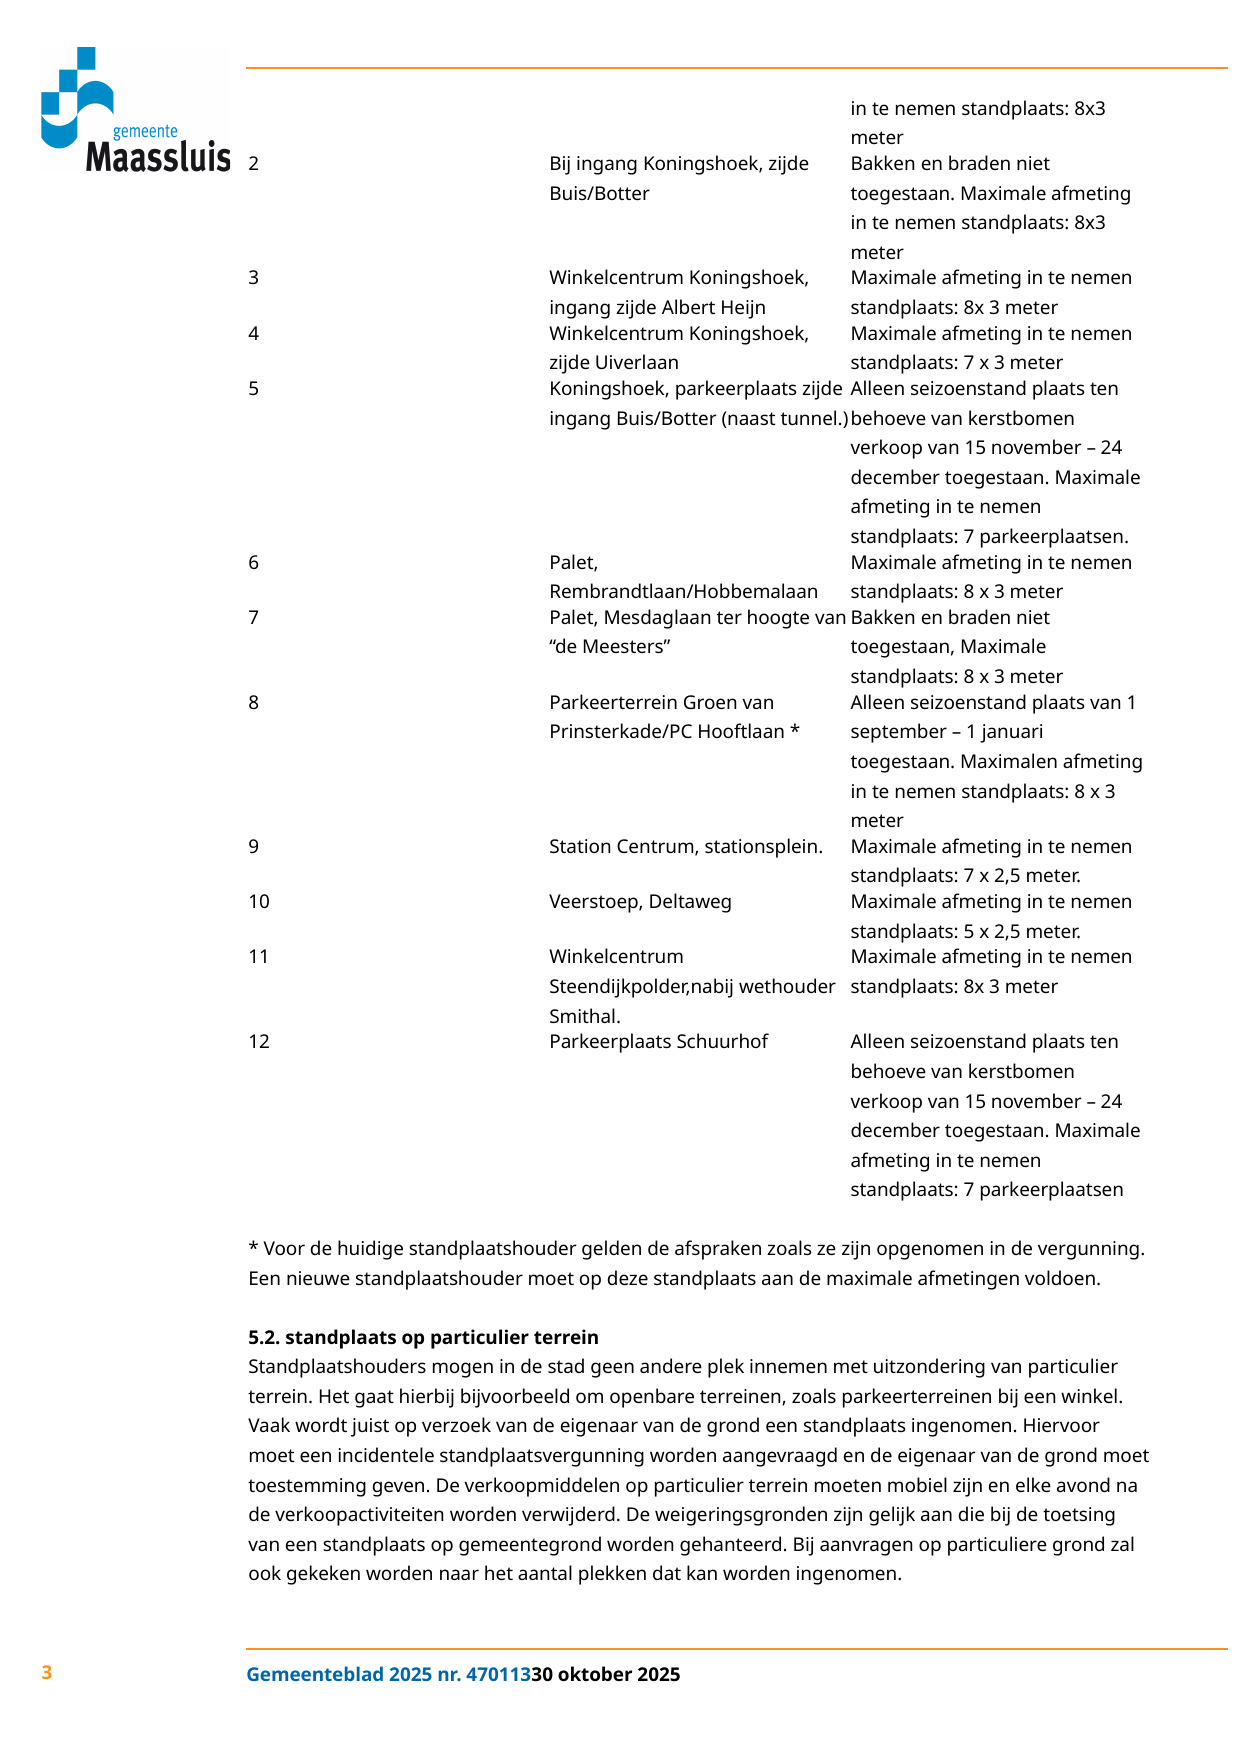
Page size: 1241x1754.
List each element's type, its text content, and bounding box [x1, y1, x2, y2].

table_cell Bakken en braden niet toegestaan, Maximale standplaats: 8 x 3 meter [850, 604, 1152, 689]
table_cell 6 [248, 549, 549, 604]
table_cell [248, 95, 549, 150]
table_cell Veerstoep, Deltaweg [549, 889, 850, 944]
table_cell 9 [248, 833, 549, 888]
table_cell 7 [248, 604, 549, 689]
table_cell Winkelcentrum Koningshoek, zijde Uiverlaan [549, 320, 850, 375]
table_cell Koningshoek, parkeerplaats zijde ingang Buis/Botter (naast tunnel.) [549, 375, 850, 549]
table_cell 8 [248, 689, 549, 833]
table_cell Maximale afmeting in te nemen standplaats: 5 x 2,5 meter. [850, 889, 1152, 944]
table_cell 4 [248, 320, 549, 375]
table_cell Alleen seizoenstand plaats ten behoeve van kerstbomen verkoop van 15 november – 24 december toegestaan. Maximale afmeting in te nemen standplaats: 7 parkeerplaatsen. [850, 375, 1152, 549]
table_cell Station Centrum, stationsplein. [549, 833, 850, 888]
table_cell [549, 95, 850, 150]
table_cell 11 [248, 944, 549, 1029]
table_cell Palet, Mesdaglaan ter hoogte van “de Meesters” [549, 604, 850, 689]
table_cell Bij ingang Koningshoek, zijde Buis/Botter [549, 150, 850, 264]
table_cell in te nemen standplaats: 8x3 meter [850, 95, 1152, 150]
table_cell Maximale afmeting in te nemen standplaats: 7 x 2,5 meter. [850, 833, 1152, 888]
table_cell 3 [248, 265, 549, 320]
table_cell 10 [248, 889, 549, 944]
picture [41, 47, 77, 92]
table_cell Parkeerterrein Groen van Prinsterkade/PC Hooftlaan * [549, 689, 850, 833]
table_cell Alleen seizoenstand plaats ten behoeve van kerstbomen verkoop van 15 november – 24 december toegestaan. Maximale afmeting in te nemen standplaats: 7 parkeerplaatsen [850, 1029, 1152, 1202]
table_cell Maximale afmeting in te nemen standplaats: 8x 3 meter [850, 265, 1152, 320]
table_cell 2 [248, 150, 549, 264]
table_cell Alleen seizoenstand plaats van 1 september – 1 januari toegestaan. Maximalen afmeting in te nemen standplaats: 8 x 3 meter [850, 689, 1152, 833]
table_cell 5 [248, 375, 549, 549]
text 5.2. standplaats op particulier terrein [248, 1324, 1152, 1349]
table_cell Bakken en braden niet toegestaan. Maximale afmeting in te nemen standplaats: 8x3 meter [850, 150, 1152, 264]
table_cell Winkelcentrum Koningshoek, ingang zijde Albert Heijn [549, 265, 850, 320]
table_cell 12 [248, 1029, 549, 1202]
table_cell Palet, Rembrandtlaan/Hobbemalaan [549, 549, 850, 604]
table_cell Winkelcentrum Steendijkpolder,nabij wethouder Smithal. [549, 944, 850, 1029]
table_cell Maximale afmeting in te nemen standplaats: 8 x 3 meter [850, 549, 1152, 604]
text * Voor de huidige standplaatshouder gelden de afspraken zoals ze zijn opgenomen in de vergunning. Een nieuwe standplaatshouder moet op deze standplaats aan de maximale afmetingen voldoen. [248, 1235, 1152, 1290]
text Standplaatshouders mogen in de stad geen andere plek innemen met uitzondering van particulier terrein. Het gaat hierbij bijvoorbeeld om openbare terreinen, zoals parkeerterreinen bij een winkel. Vaak wordt juist op verzoek van de eigenaar van de grond een standplaats ingenomen. Hiervoor moet een incidentele standplaatsvergunning worden aangevraagd en de eigenaar van de grond moet toestemming geven. De verkoopmiddelen op particulier terrein moeten mobiel zijn en elke avond na de verkoopactiviteiten worden verwijderd. De weigeringsgronden zijn gelijk aan die bij de toetsing van een standplaats op gemeentegrond worden gehanteerd. Bij aanvragen op particuliere grond zal ook gekeken worden naar het aantal plekken dat kan worden ingenomen. [248, 1353, 1152, 1586]
table_cell Parkeerplaats Schuurhof [549, 1029, 850, 1202]
table_cell Maximale afmeting in te nemen standplaats: 7 x 3 meter [850, 320, 1152, 375]
table_cell Maximale afmeting in te nemen standplaats: 8x 3 meter [850, 944, 1152, 1029]
picture [41, 47, 231, 172]
